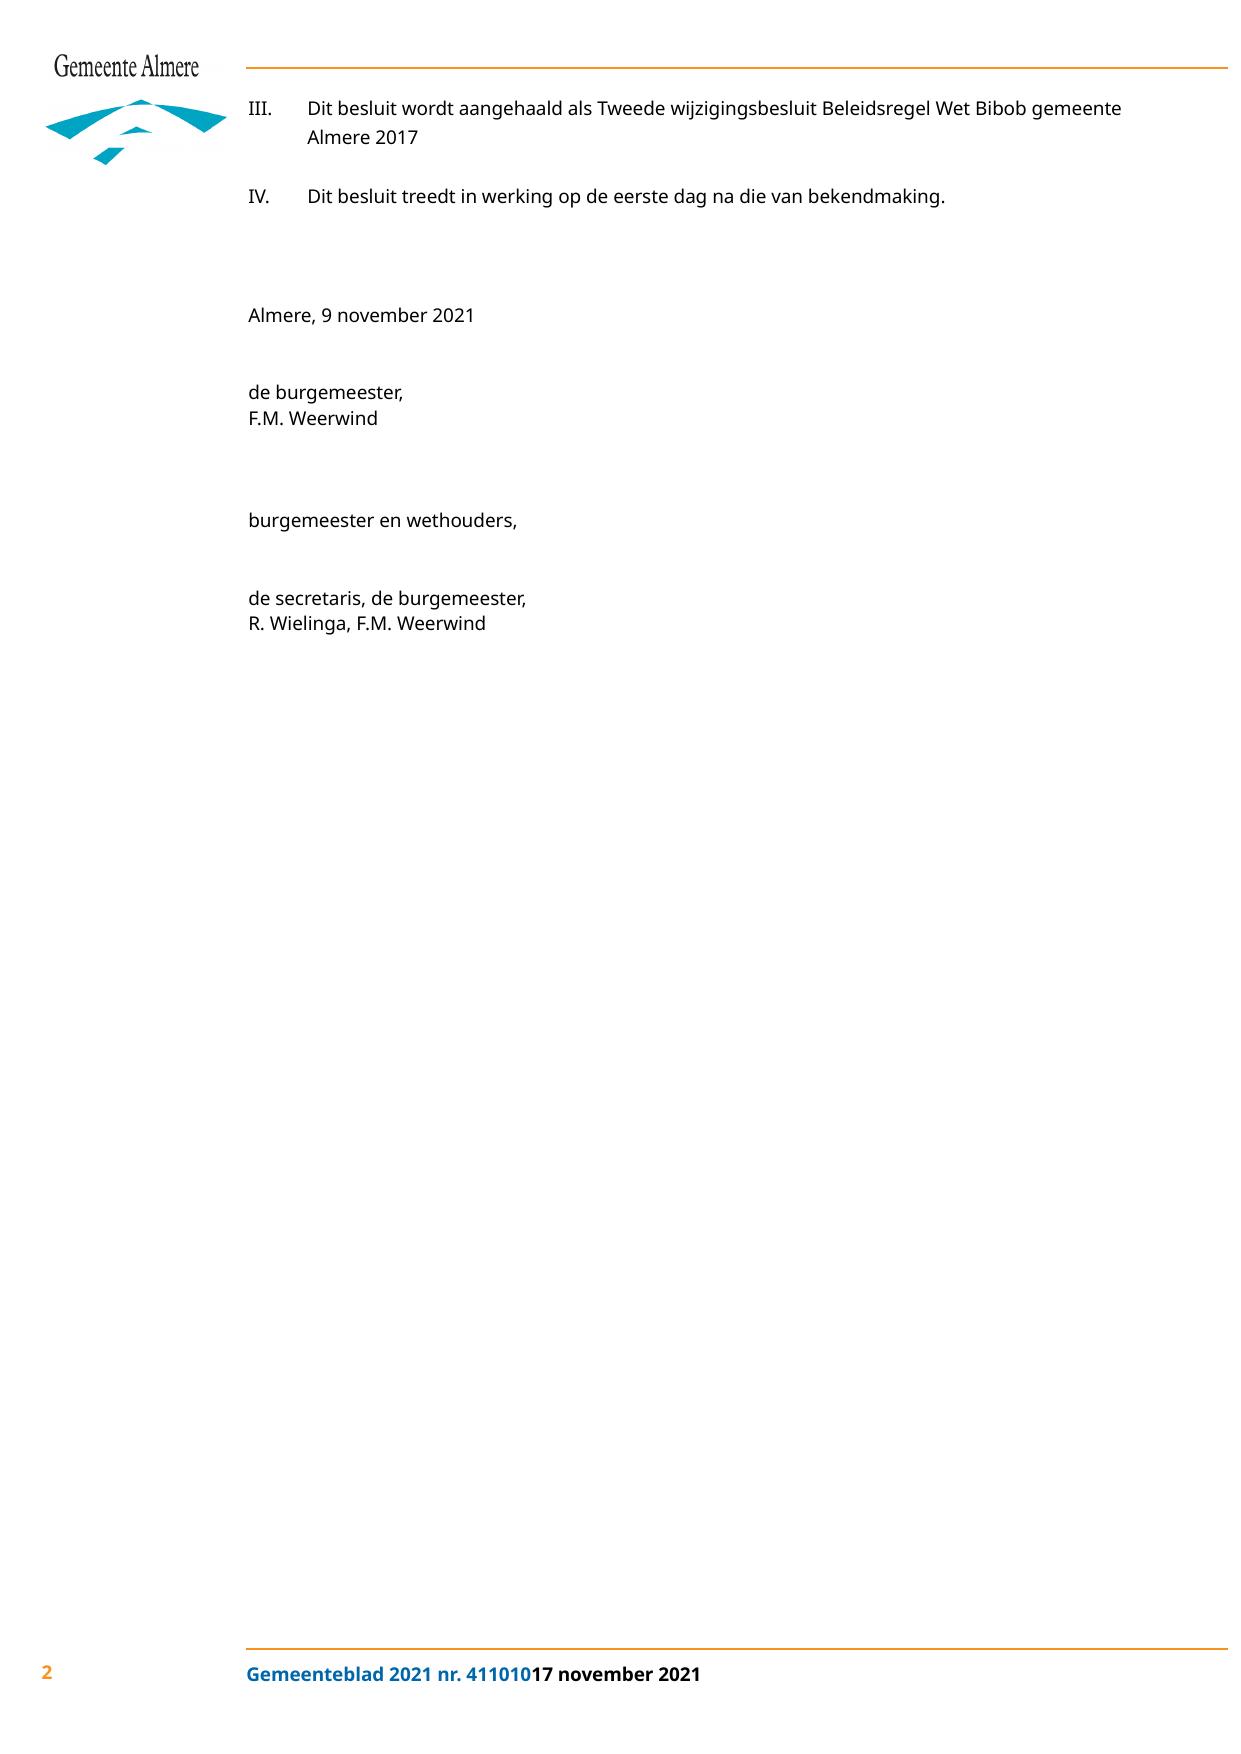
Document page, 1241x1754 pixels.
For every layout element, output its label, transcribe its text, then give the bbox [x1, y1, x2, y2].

list Dit besluit treedt in werking op de eerste dag na die van bekendmaking. [248, 183, 1152, 209]
text burgemeester en wethouders, [248, 508, 1152, 533]
text de burgemeester, [248, 379, 1152, 405]
text Almere, 9 november 2021 [248, 302, 1152, 328]
list Dit besluit wordt aangehaald als Tweede wijzigingsbesluit Beleidsregel Wet Bibob gemeente Almere 2017 [248, 95, 1152, 150]
picture [41, 47, 231, 172]
text F.M. Weerwind [248, 405, 1152, 431]
text de secretaris, de burgemeester, [248, 585, 1152, 611]
text R. Wielinga, F.M. Weerwind [248, 611, 1152, 636]
